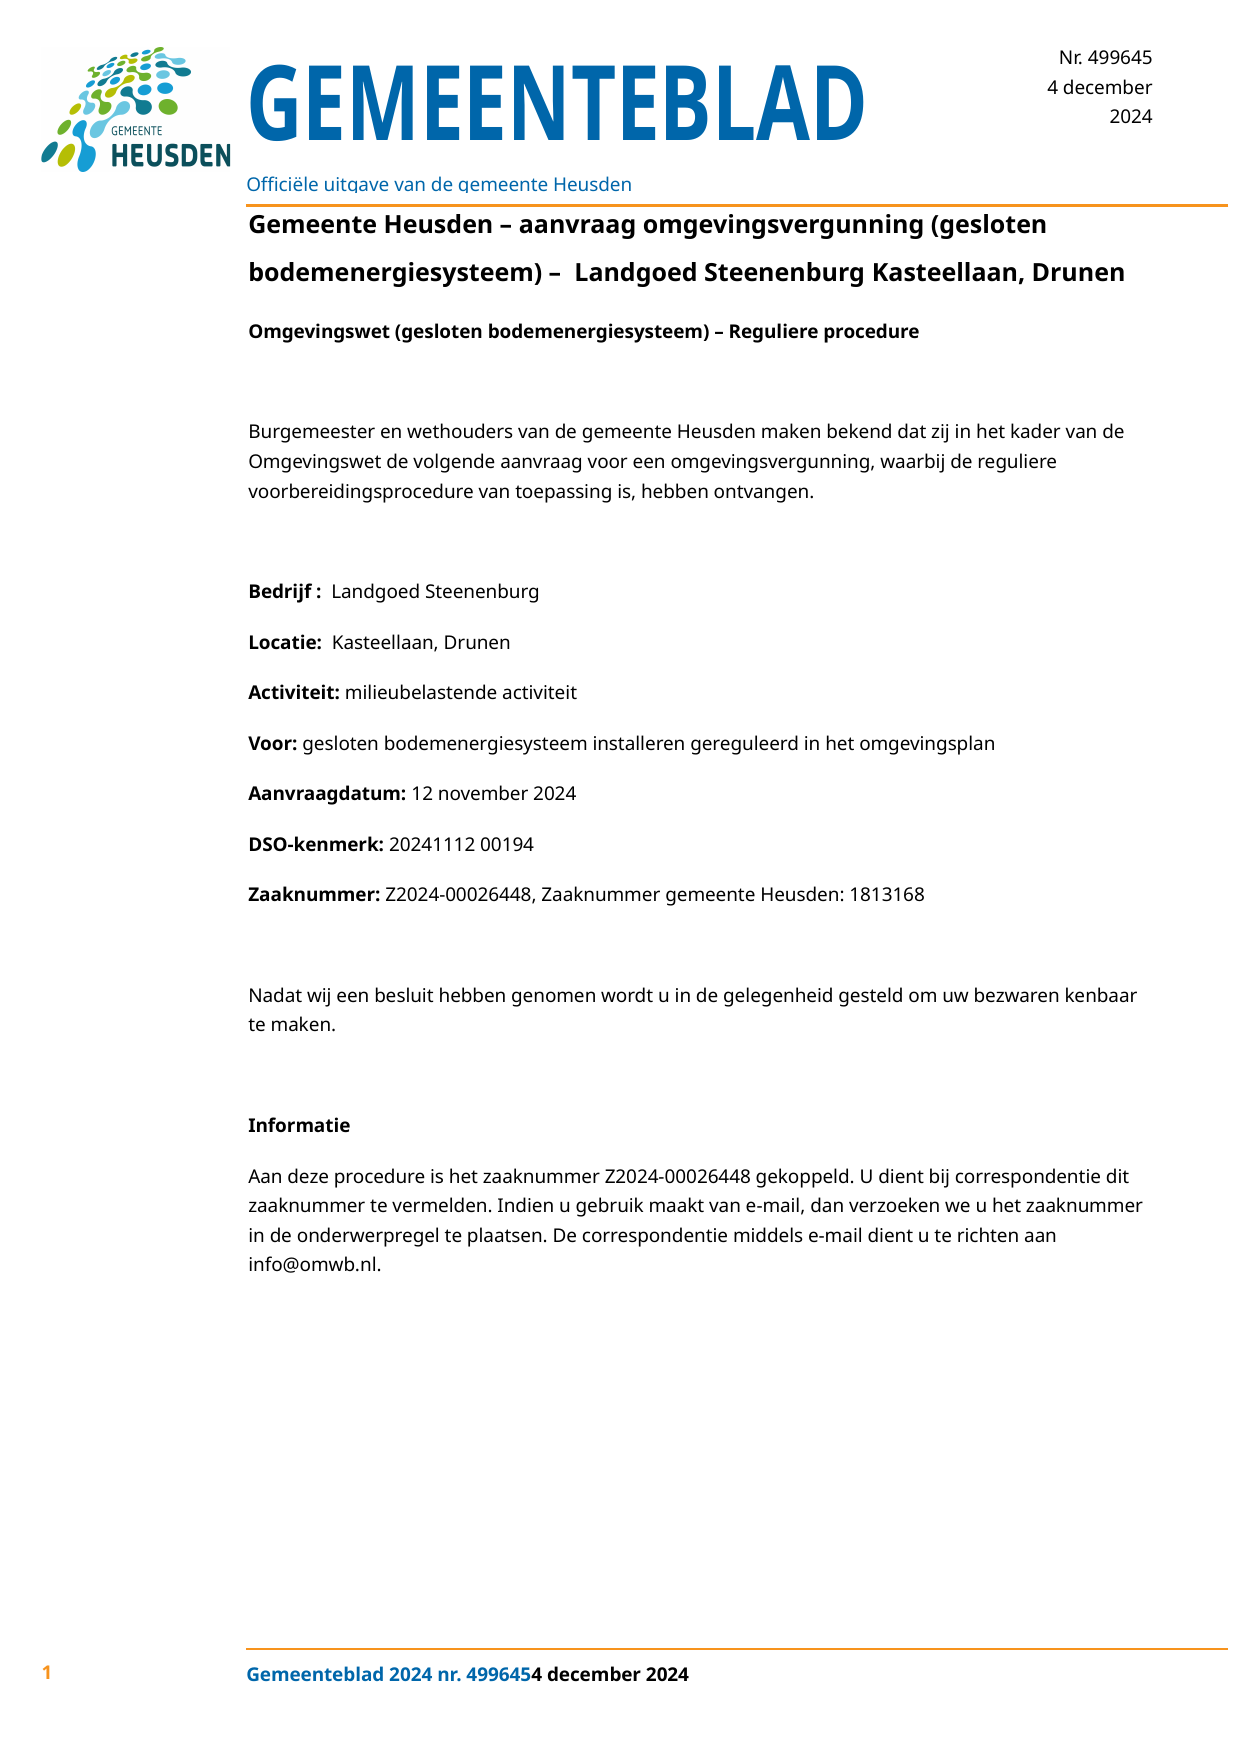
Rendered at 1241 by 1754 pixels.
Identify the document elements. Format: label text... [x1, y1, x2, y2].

text Burgemeester en wethouders van de gemeente Heusden maken bekend dat zij in het kader van de Omgevingswet de volgende aanvraag voor een omgevingsvergunning, waarbij de reguliere voorbereidingsprocedure van toepassing is, hebben ontvangen. [248, 419, 1152, 504]
text Activiteit: milieubelastende activiteit [248, 679, 1152, 705]
text Bedrijf : Landgoed Steenenburg [248, 579, 1152, 604]
text Aan deze procedure is het zaaknummer Z2024-00026448 gekoppeld. U dient bij correspondentie dit zaaknummer te vermelden. Indien u gebruik maakt van e-mail, dan verzoeken we u het zaaknummer in de onderwerpregel te plaatsen. De correspondentie middels e-mail dient u te richten aan info@omwb.nl. [248, 1163, 1152, 1277]
text Informatie [248, 1112, 1152, 1138]
text Voor: gesloten bodemenergiesysteem installeren gereguleerd in het omgevingsplan [248, 730, 1152, 756]
text Zaaknummer: Z2024-00026448, Zaaknummer gemeente Heusden: 1813168 [248, 881, 1152, 907]
text Nadat wij een besluit hebben genomen wordt u in de gelegenheid gesteld om uw bezwaren kenbaar te maken. [248, 982, 1152, 1037]
text Locatie: Kasteellaan, Drunen [248, 629, 1152, 655]
text DSO-kenmerk: 20241112 00194 [248, 831, 1152, 857]
text Omgevingswet (gesloten bodemenergiesysteem) – Reguliere procedure [248, 318, 1152, 344]
text Gemeente Heusden – aanvraag omgevingsvergunning (gesloten bodemenergiesysteem) – Landgoed Steenenburg Kasteellaan, Drunen [248, 207, 1152, 288]
picture [41, 47, 231, 172]
text Aanvraagdatum: 12 november 2024 [248, 780, 1152, 806]
